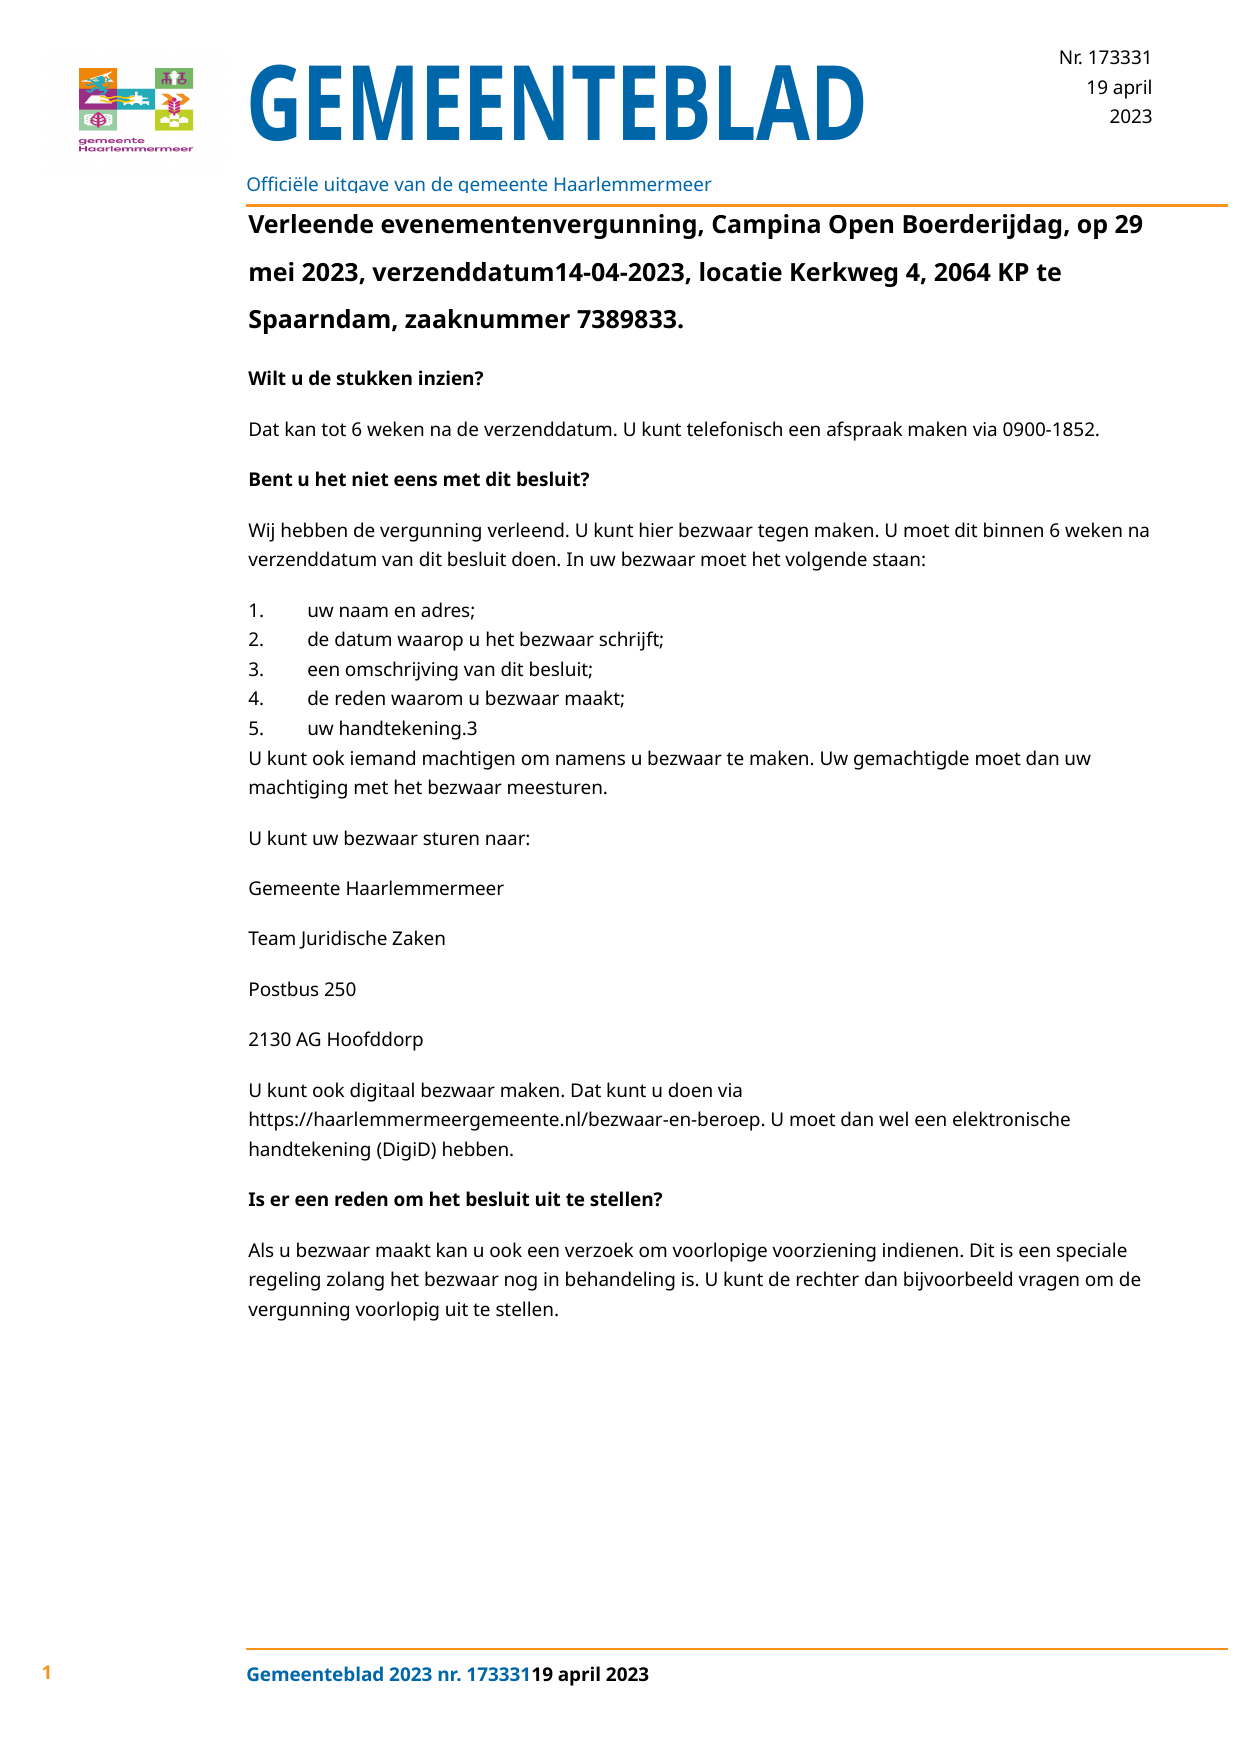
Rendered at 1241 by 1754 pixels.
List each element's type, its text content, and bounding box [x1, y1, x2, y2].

text Wilt u de stukken inzien? [248, 366, 1152, 391]
text Postbus 250 [248, 976, 1152, 1002]
picture [41, 47, 231, 172]
text Team Juridische Zaken [248, 926, 1152, 951]
text Wij hebben de vergunning verleend. U kunt hier bezwaar tegen maken. U moet dit binnen 6 weken na verzenddatum van dit besluit doen. In uw bezwaar moet het volgende staan: [248, 517, 1152, 572]
list de datum waarop u het bezwaar schrijft; [248, 626, 1152, 652]
text Is er een reden om het besluit uit te stellen? [248, 1186, 1152, 1212]
text 2130 AG Hoofddorp [248, 1026, 1152, 1052]
text U kunt uw bezwaar sturen naar: [248, 825, 1152, 850]
text Verleende evenementenvergunning, Campina Open Boerderijdag, op 29 mei 2023, verzenddatum14-04-2023, locatie Kerkweg 4, 2064 KP te Spaarndam, zaaknummer 7389833. [248, 207, 1152, 336]
list uw handtekening.3 [248, 715, 1152, 741]
text U kunt ook iemand machtigen om namens u bezwaar te maken. Uw gemachtigde moet dan uw machtiging met het bezwaar meesturen. [248, 745, 1152, 800]
list een omschrijving van dit besluit; [248, 656, 1152, 682]
text U kunt ook digitaal bezwaar maken. Dat kunt u doen via https://haarlemmermeergemeente.nl/bezwaar-en-beroep. U moet dan wel een elektronische handtekening (DigiD) hebben. [248, 1077, 1152, 1162]
list de reden waarom u bezwaar maakt; [248, 686, 1152, 711]
text Als u bezwaar maakt kan u ook een verzoek om voorlopige voorziening indienen. Dit is een speciale regeling zolang het bezwaar nog in behandeling is. U kunt de rechter dan bijvoorbeeld vragen om de vergunning voorlopig uit te stellen. [248, 1237, 1152, 1322]
text Bent u het niet eens met dit besluit? [248, 466, 1152, 492]
text Gemeente Haarlemmermeer [248, 875, 1152, 901]
list uw naam en adres; [248, 597, 1152, 622]
text Dat kan tot 6 weken na de verzenddatum. U kunt telefonisch een afspraak maken via 0900-1852. [248, 416, 1152, 442]
